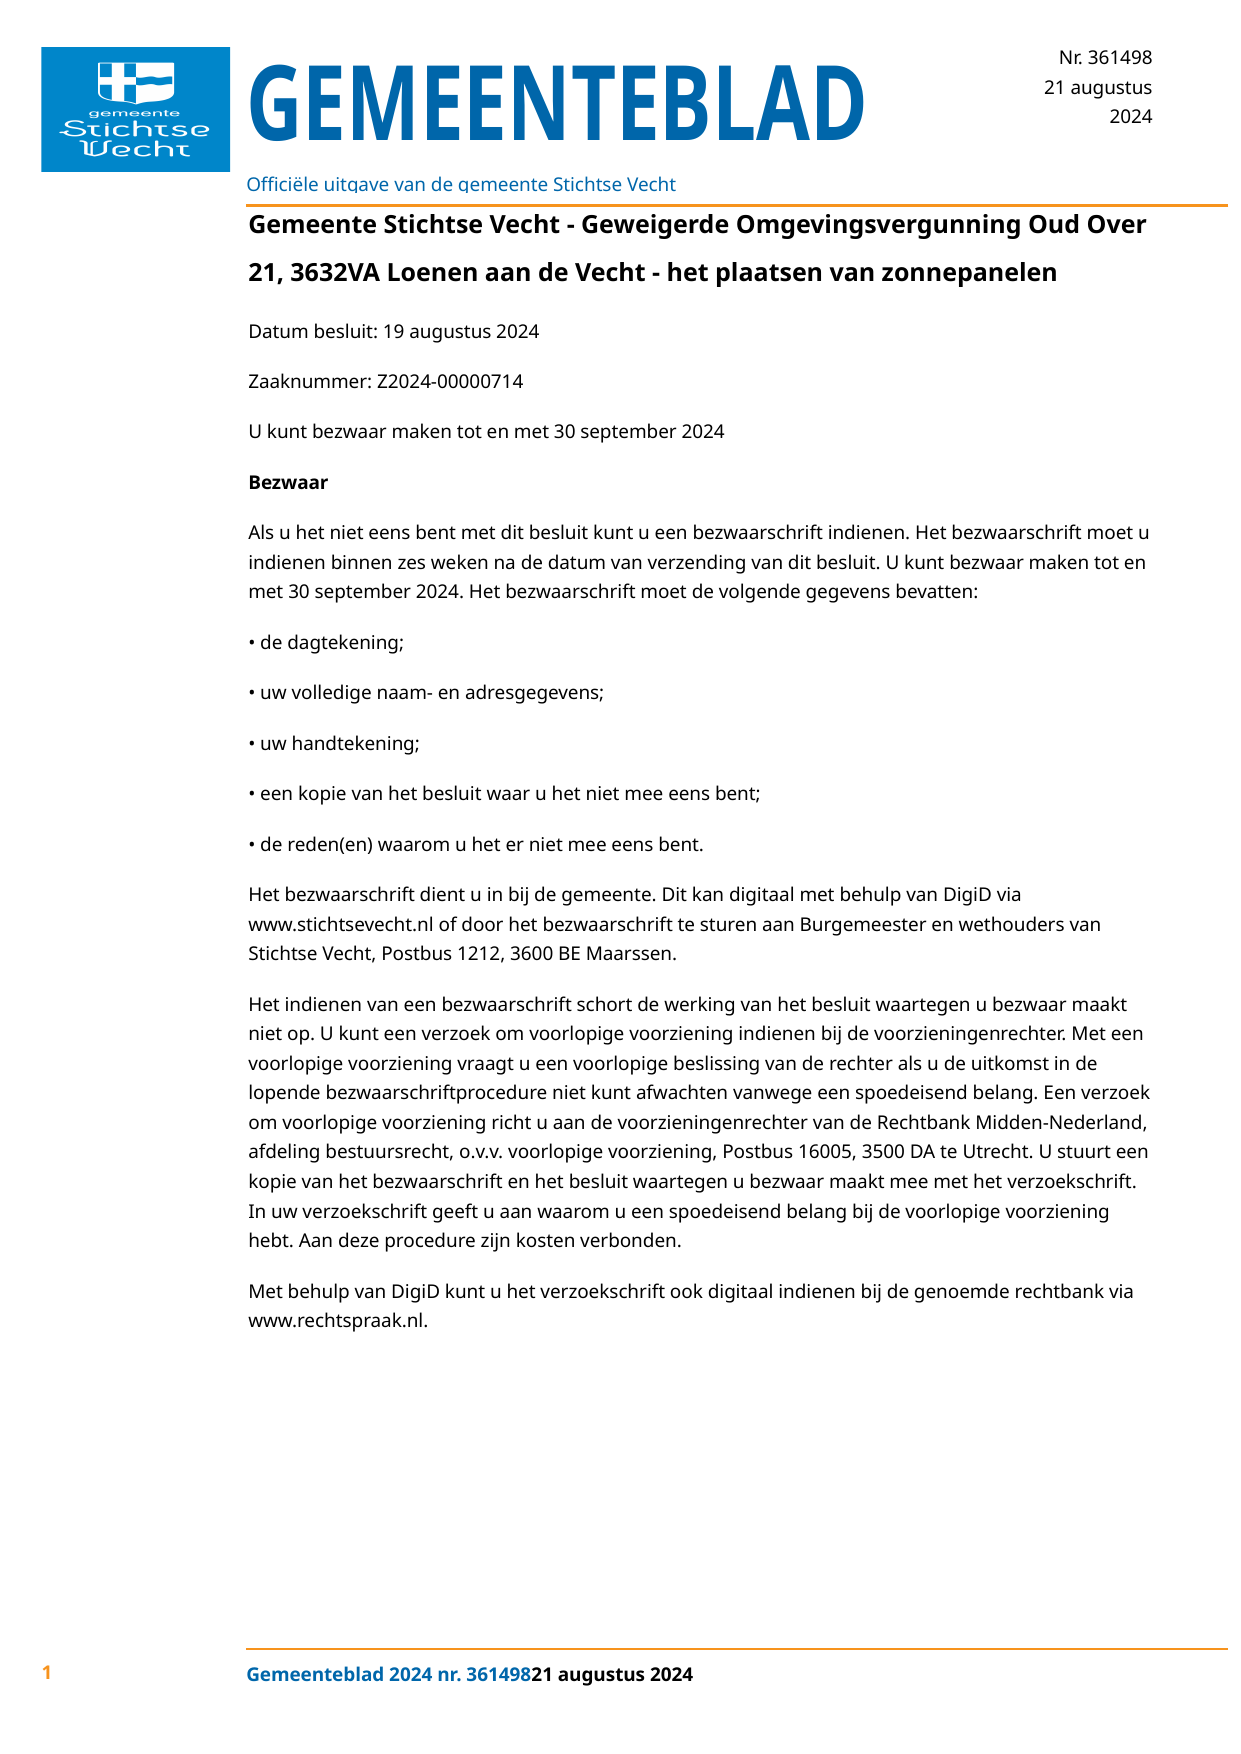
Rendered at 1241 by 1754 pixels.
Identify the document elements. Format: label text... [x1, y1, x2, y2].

text • de reden(en) waarom u het er niet mee eens bent. [248, 831, 1152, 857]
text Het indienen van een bezwaarschrift schort de werking van het besluit waartegen u bezwaar maakt niet op. U kunt een verzoek om voorlopige voorziening indienen bij de voorzieningenrechter. Met een voorlopige voorziening vraagt u een voorlopige beslissing van de rechter als u de uitkomst in de lopende bezwaarschriftprocedure niet kunt afwachten vanwege een spoedeisend belang. Een verzoek om voorlopige voorziening richt u aan de voorzieningenrechter van de Rechtbank Midden-Nederland, afdeling bestuursrecht, o.v.v. voorlopige voorziening, Postbus 16005, 3500 DA te Utrecht. U stuurt een kopie van het bezwaarschrift en het besluit waartegen u bezwaar maakt mee met het verzoekschrift. In uw verzoekschrift geeft u aan waarom u een spoedeisend belang bij de voorlopige voorziening hebt. Aan deze procedure zijn kosten verbonden. [248, 991, 1152, 1253]
text Zaaknummer: Z2024-00000714 [248, 368, 1152, 394]
text • een kopie van het besluit waar u het niet mee eens bent; [248, 780, 1152, 806]
text • de dagtekening; [248, 629, 1152, 655]
text Het bezwaarschrift dient u in bij de gemeente. Dit kan digitaal met behulp van DigiD via www.stichtsevecht.nl of door het bezwaarschrift te sturen aan Burgemeester en wethouders van Stichtse Vecht, Postbus 1212, 3600 BE Maarssen. [248, 881, 1152, 966]
text Datum besluit: 19 augustus 2024 [248, 318, 1152, 344]
text Bezwaar [248, 469, 1152, 495]
text Met behulp van DigiD kunt u het verzoekschrift ook digitaal indienen bij de genoemde rechtbank via www.rechtspraak.nl. [248, 1278, 1152, 1333]
picture [99, 63, 135, 101]
text U kunt bezwaar maken tot en met 30 september 2024 [248, 419, 1152, 444]
text Gemeente Stichtse Vecht - Geweigerde Omgevingsvergunning Oud Over 21, 3632VA Loenen aan de Vecht - het plaatsen van zonnepanelen [248, 207, 1152, 288]
text • uw handtekening; [248, 730, 1152, 756]
text Als u het niet eens bent met dit besluit kunt u een bezwaarschrift indienen. Het bezwaarschrift moet u indienen binnen zes weken na de datum van verzending van dit besluit. U kunt bezwaar maken tot en met 30 september 2024. Het bezwaarschrift moet de volgende gegevens bevatten: [248, 519, 1152, 604]
text • uw volledige naam- en adresgegevens; [248, 679, 1152, 705]
picture [137, 63, 174, 103]
